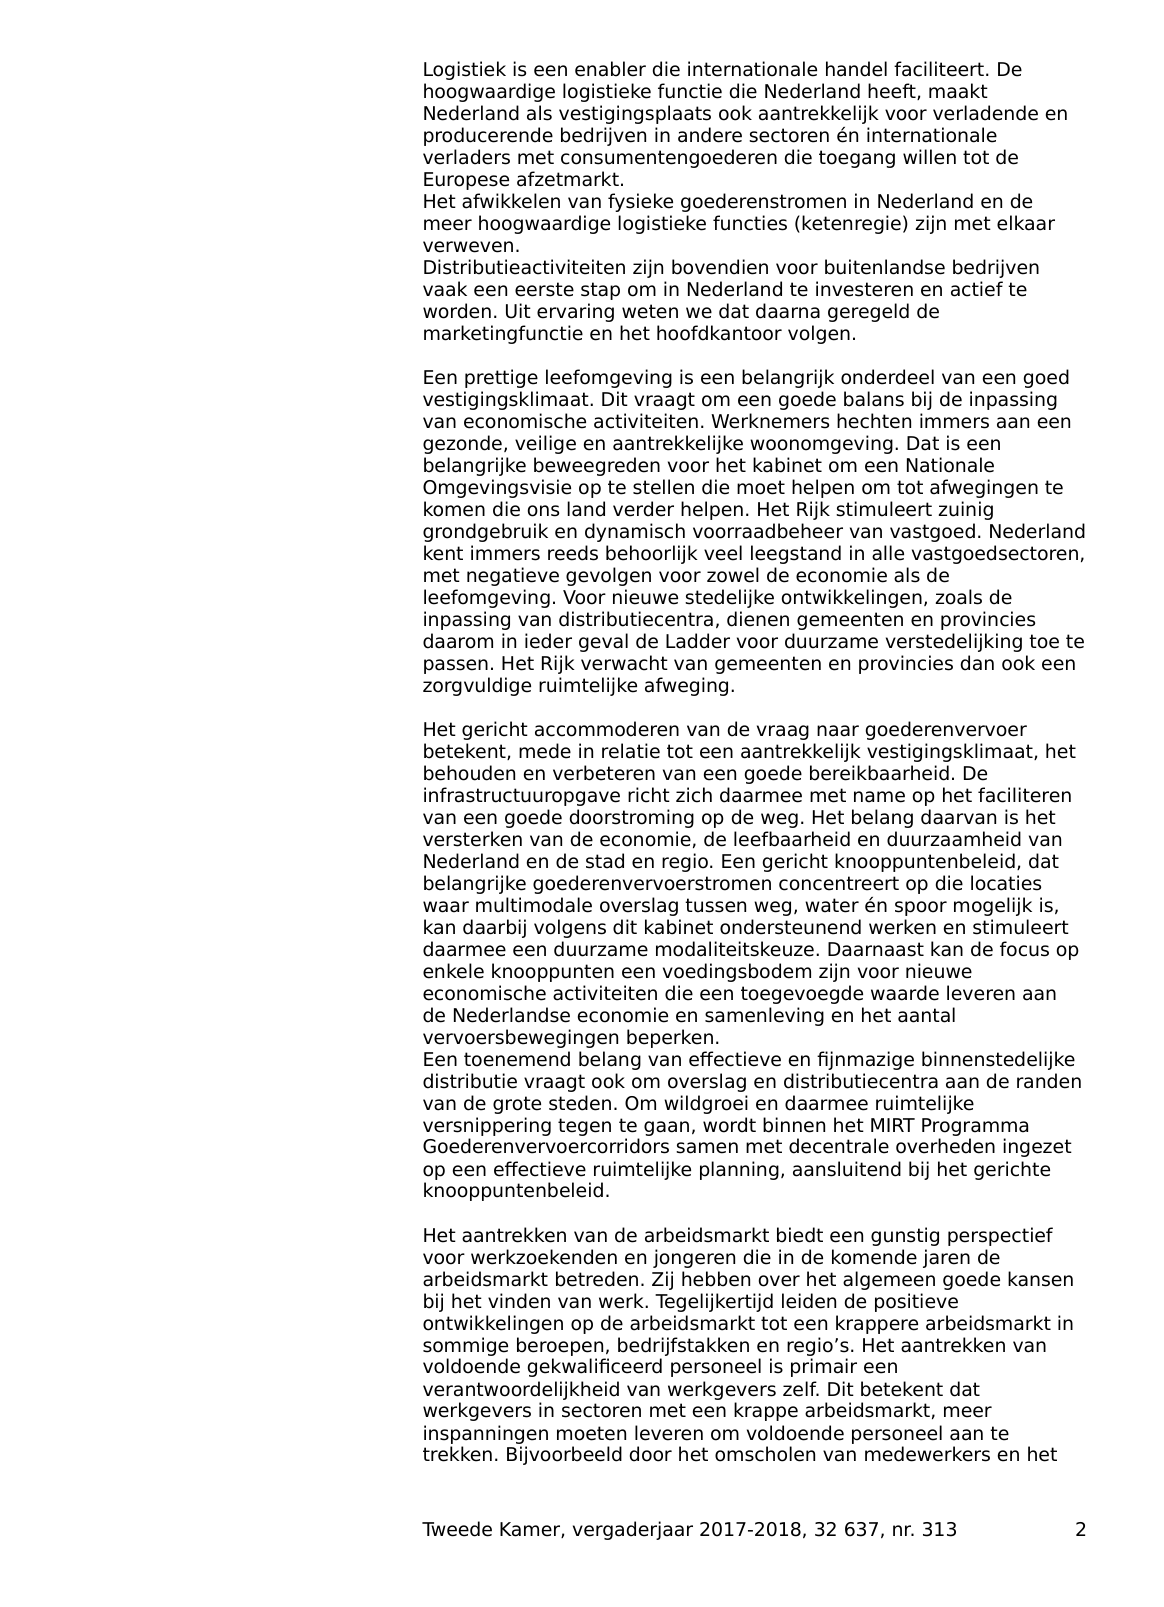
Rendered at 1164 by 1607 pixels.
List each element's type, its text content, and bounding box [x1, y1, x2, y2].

text Een prettige leefomgeving is een belangrijk onderdeel van een goed vestigingsklimaat. Dit vraagt om een goede balans bij de inpassing van economische activiteiten. Werknemers hechten immers aan een gezonde, veilige en aantrekkelijke woonomgeving. Dat is een belangrijke beweegreden voor het kabinet om een Nationale Omgevingsvisie op te stellen die moet helpen om tot afwegingen te komen die ons land verder helpen. Het Rijk stimuleert zuinig grondgebruik en dynamisch voorraadbeheer van vastgoed. Nederland kent immers reeds behoorlijk veel leegstand in alle vastgoedsectoren, met negatieve gevolgen voor zowel de economie als de leefomgeving. Voor nieuwe stedelijke ontwikkelingen, zoals de inpassing van distributiecentra, dienen gemeenten en provincies daarom in ieder geval de Ladder voor duurzame verstedelijking toe te passen. Het Rijk verwacht van gemeenten en provincies dan ook een zorgvuldige ruimtelijke afweging. [422, 367, 1087, 697]
text Het afwikkelen van fysieke goederenstromen in Nederland en de meer hoogwaardige logistieke functies (ketenregie) zijn met elkaar verweven. [422, 191, 1087, 257]
text Een toenemend belang van effectieve en fijnmazige binnenstedelijke distributie vraagt ook om overslag en distributiecentra aan de randen van de grote steden. Om wildgroei en daarmee ruimtelijke versnippering tegen te gaan, wordt binnen het MIRT Programma Goederenvervoercorridors samen met decentrale overheden ingezet op een effectieve ruimtelijke planning, aansluitend bij het gerichte knooppuntenbeleid. [422, 1048, 1087, 1202]
text Logistiek is een enabler die internationale handel faciliteert. De hoogwaardige logistieke functie die Nederland heeft, maakt Nederland als vestigingsplaats ook aantrekkelijk voor verladende en producerende bedrijven in andere sectoren én internationale verladers met consumentengoederen die toegang willen tot de Europese afzetmarkt. [422, 59, 1087, 191]
text Het aantrekken van de arbeidsmarkt biedt een gunstig perspectief voor werkzoekenden en jongeren die in de komende jaren de arbeidsmarkt betreden. Zij hebben over het algemeen goede kansen bij het vinden van werk. Tegelijkertijd leiden de positieve ontwikkelingen op de arbeidsmarkt tot een krappere arbeidsmarkt in sommige beroepen, bedrijfstakken en regio’s. Het aantrekken van voldoende gekwalificeerd personeel is primair een verantwoordelijkheid van werkgevers zelf. Dit betekent dat werkgevers in sectoren met een krappe arbeidsmarkt, meer inspanningen moeten leveren om voldoende personeel aan te trekken. Bijvoorbeeld door het omscholen van medewerkers en het [422, 1224, 1087, 1466]
text Distributieactiviteiten zijn bovendien voor buitenlandse bedrijven vaak een eerste stap om in Nederland te investeren en actief te worden. Uit ervaring weten we dat daarna geregeld de marketingfunctie en het hoofdkantoor volgen. [422, 257, 1087, 345]
text Het gericht accommoderen van de vraag naar goederenvervoer betekent, mede in relatie tot een aantrekkelijk vestigingsklimaat, het behouden en verbeteren van een goede bereikbaarheid. De infrastructuuropgave richt zich daarmee met name op het faciliteren van een goede doorstroming op de weg. Het belang daarvan is het versterken van de economie, de leefbaarheid en duurzaamheid van Nederland en de stad en regio. Een gericht knooppuntenbeleid, dat belangrijke goederenvervoerstromen concentreert op die locaties waar multimodale overslag tussen weg, water én spoor mogelijk is, kan daarbij volgens dit kabinet ondersteunend werken en stimuleert daarmee een duurzame modaliteitskeuze. Daarnaast kan de focus op enkele knooppunten een voedingsbodem zijn voor nieuwe economische activiteiten die een toegevoegde waarde leveren aan de Nederlandse economie en samenleving en het aantal vervoersbewegingen beperken. [422, 719, 1087, 1048]
